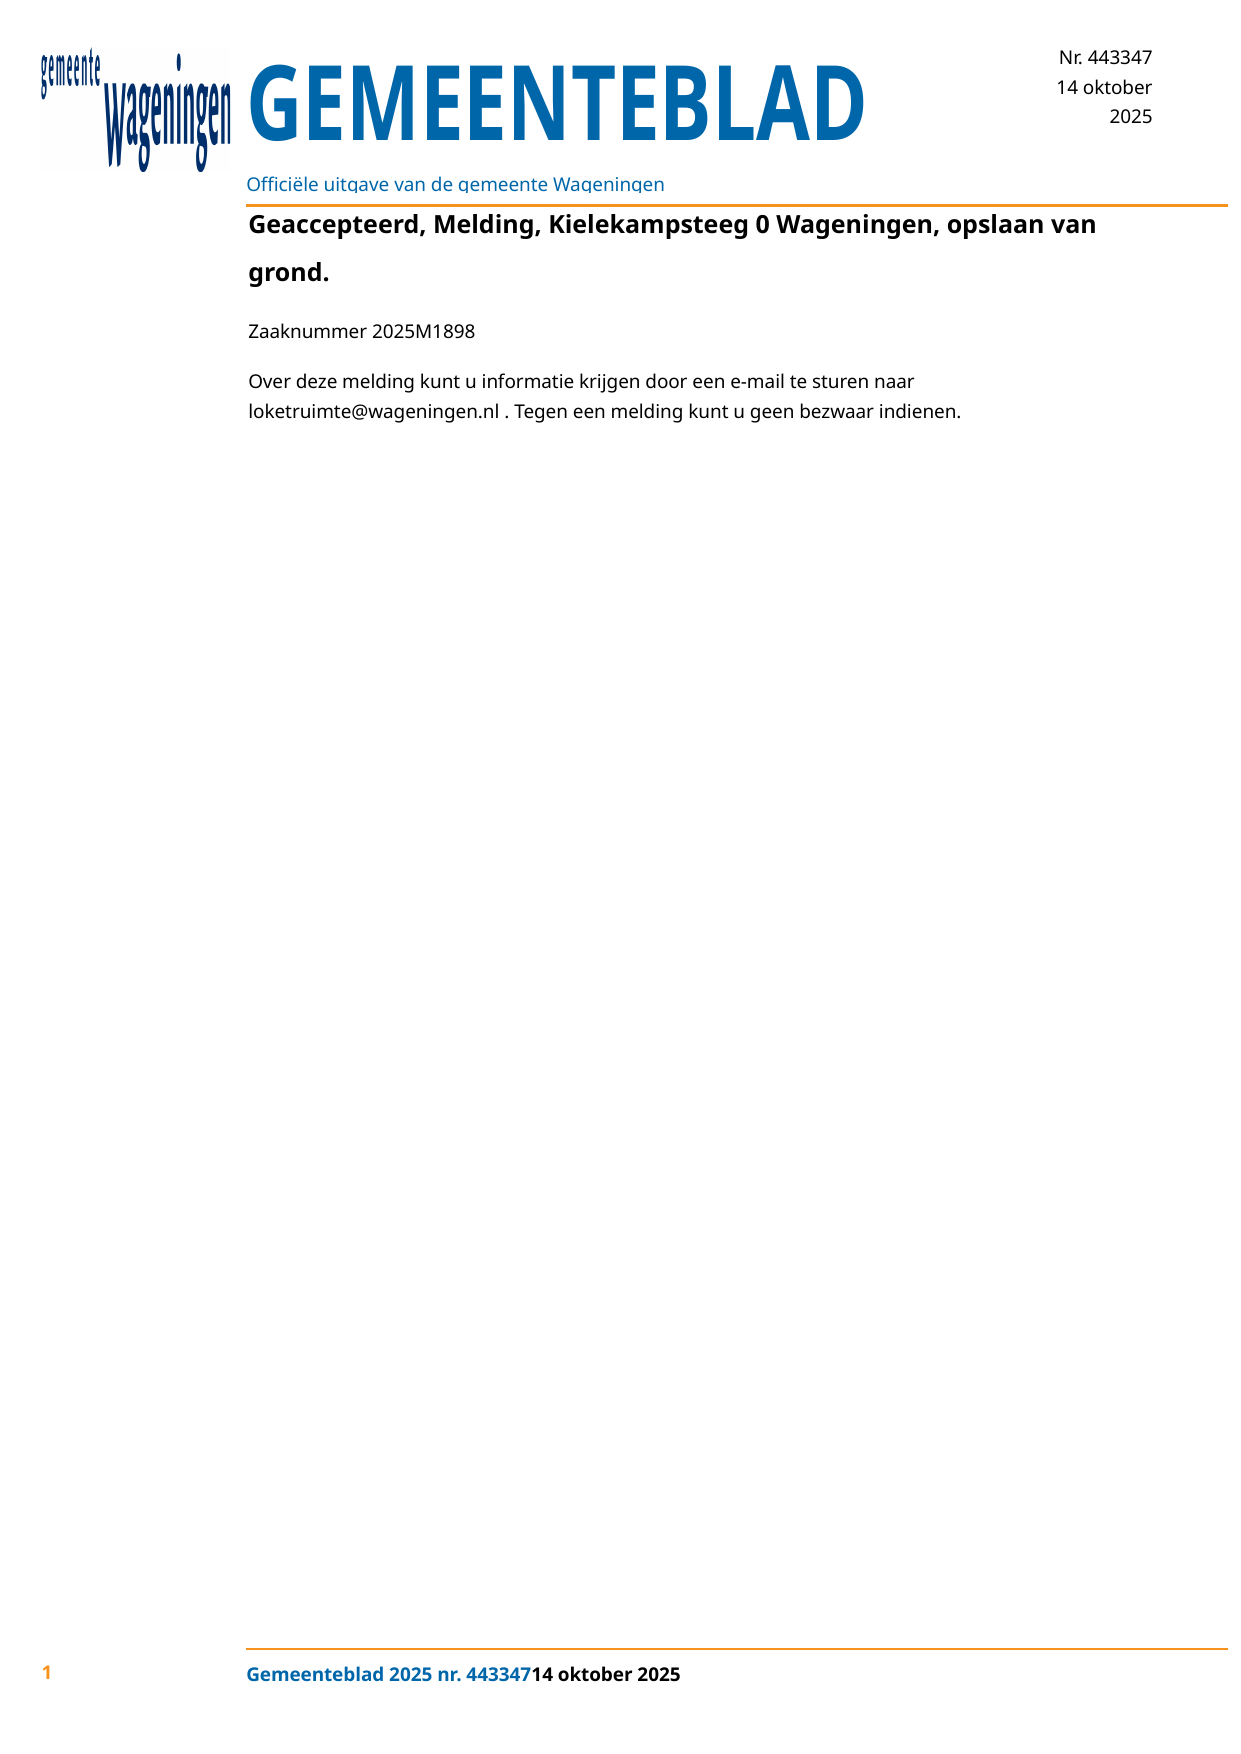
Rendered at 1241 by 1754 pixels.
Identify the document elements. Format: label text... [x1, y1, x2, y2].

picture [41, 47, 231, 172]
text Over deze melding kunt u informatie krijgen door een e-mail te sturen naar loketruimte@wageningen.nl . Tegen een melding kunt u geen bezwaar indienen. [248, 368, 1152, 424]
text Geaccepteerd, Melding, Kielekampsteeg 0 Wageningen, opslaan van grond. [248, 207, 1152, 288]
text Zaaknummer 2025M1898 [248, 318, 1152, 344]
